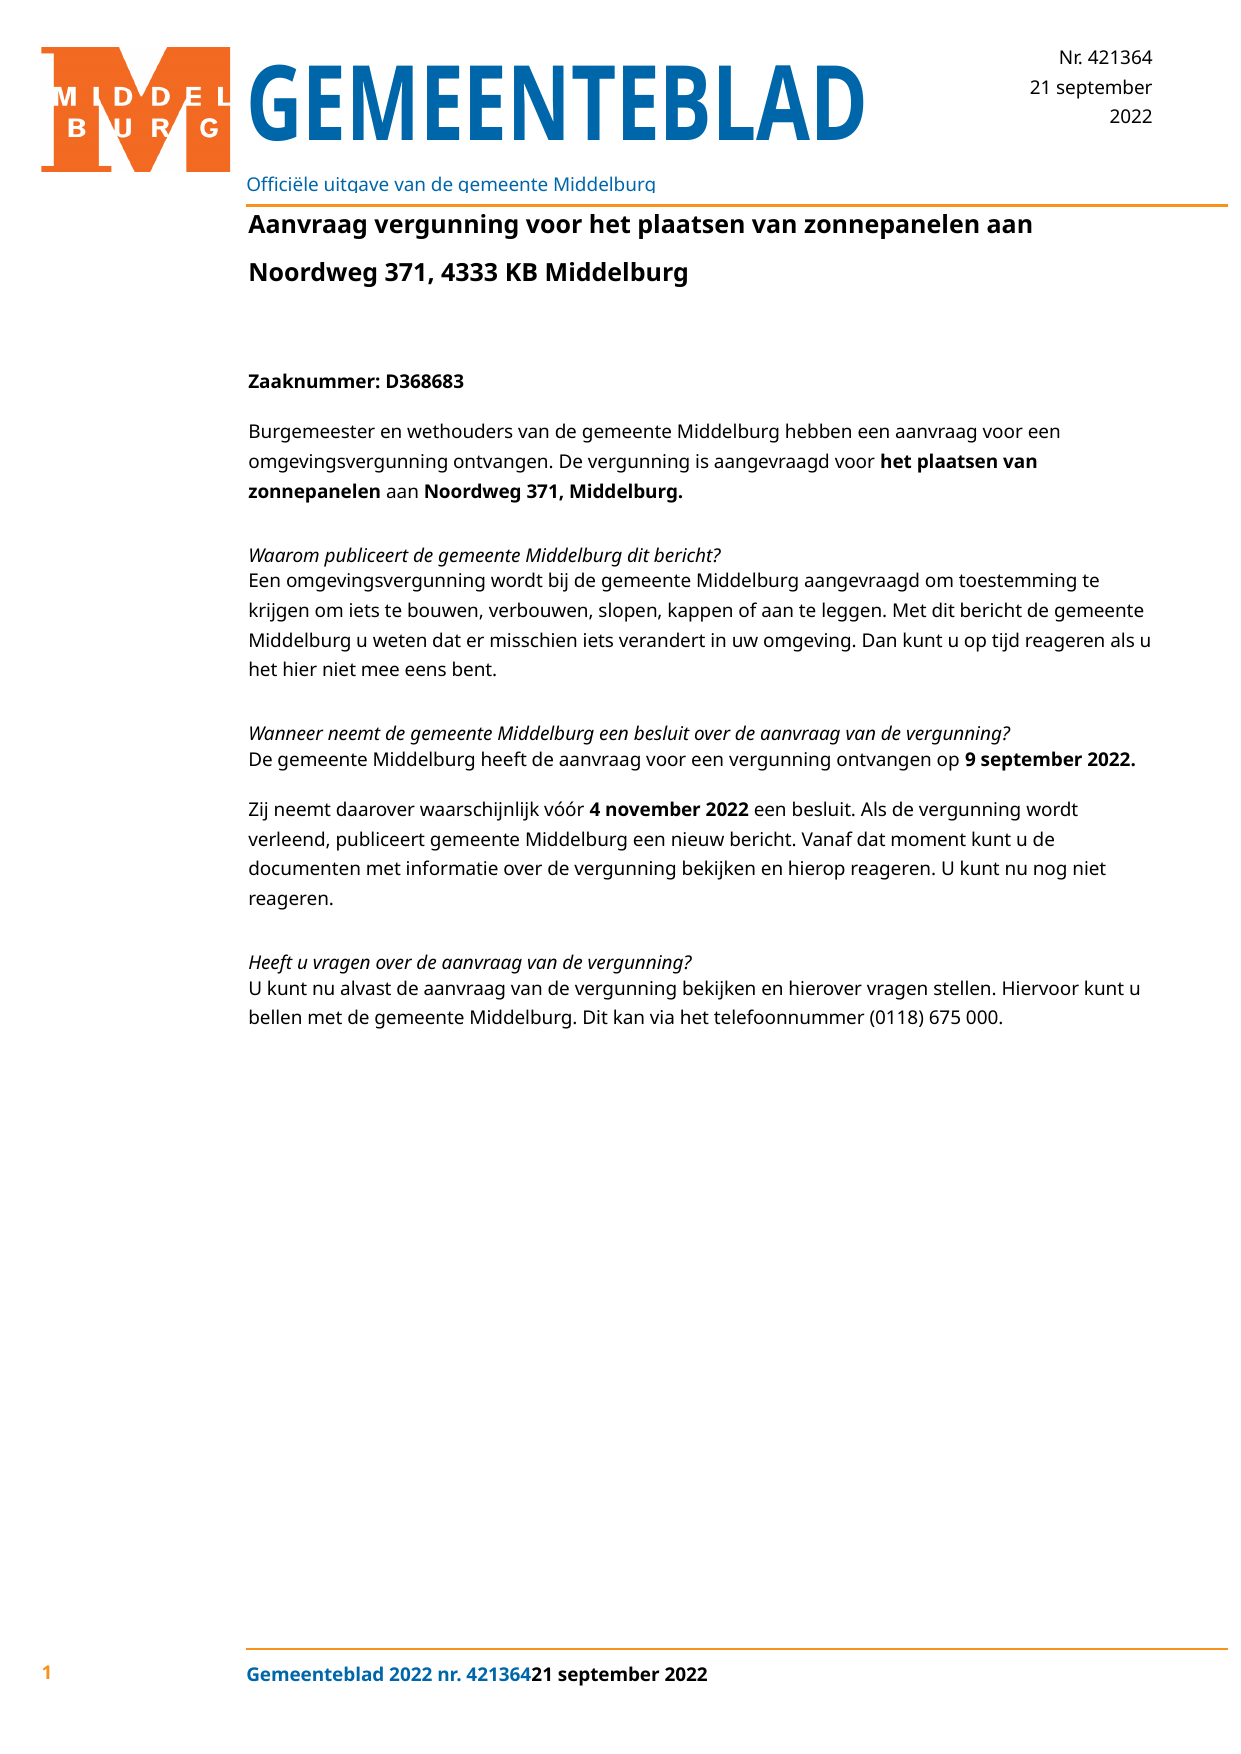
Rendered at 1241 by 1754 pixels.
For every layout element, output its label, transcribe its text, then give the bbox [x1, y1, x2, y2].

text Heeft u vragen over de aanvraag van de vergunning? [248, 949, 1152, 975]
text Zij neemt daarover waarschijnlijk vóór 4 november 2022 een besluit. Als de vergunning wordt verleend, publiceert gemeente Middelburg een nieuw bericht. Vanaf dat moment kunt u de documenten met informatie over de vergunning bekijken en hierop reageren. U kunt nu nog niet reageren. [248, 796, 1152, 911]
picture [41, 47, 231, 172]
text Zaaknummer: D368683 [248, 368, 1152, 394]
text De gemeente Middelburg heeft de aanvraag voor een vergunning ontvangen op 9 september 2022. [248, 746, 1152, 772]
text Burgemeester en wethouders van de gemeente Middelburg hebben een aanvraag voor een omgevingsvergunning ontvangen. De vergunning is aangevraagd voor het plaatsen van zonnepanelen aan Noordweg 371, Middelburg. [248, 419, 1152, 504]
text Een omgevingsvergunning wordt bij de gemeente Middelburg aangevraagd om toestemming te krijgen om iets te bouwen, verbouwen, slopen, kappen of aan te leggen. Met dit bericht de gemeente Middelburg u weten dat er misschien iets verandert in uw omgeving. Dan kunt u op tijd reageren als u het hier niet mee eens bent. [248, 568, 1152, 682]
text U kunt nu alvast de aanvraag van de vergunning bekijken en hierover vragen stellen. Hiervoor kunt u bellen met de gemeente Middelburg. Dit kan via het telefoonnummer (0118) 675 000. [248, 975, 1152, 1030]
text Wanneer neemt de gemeente Middelburg een besluit over de aanvraag van de vergunning? [248, 720, 1152, 746]
text Aanvraag vergunning voor het plaatsen van zonnepanelen aan Noordweg 371, 4333 KB Middelburg [248, 207, 1152, 288]
text Waarom publiceert de gemeente Middelburg dit bericht? [248, 542, 1152, 568]
